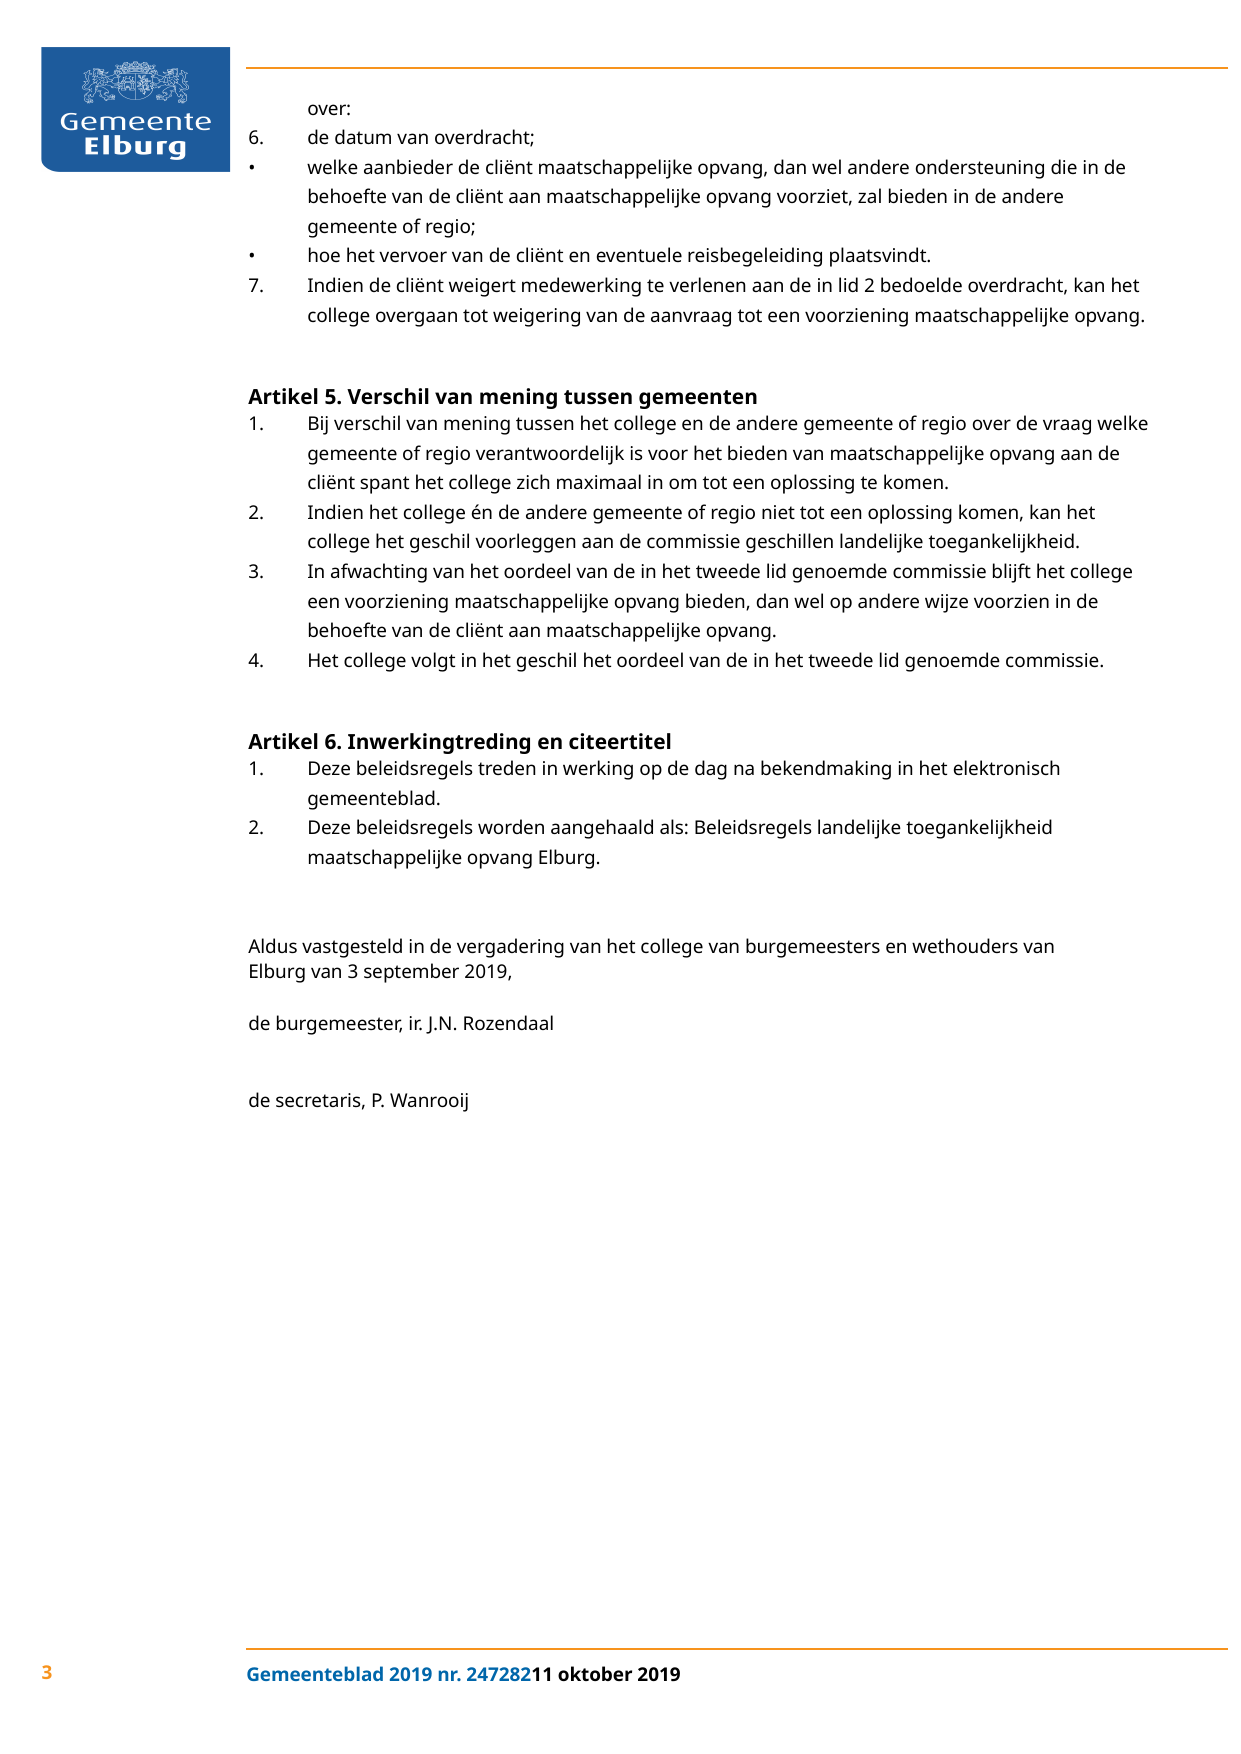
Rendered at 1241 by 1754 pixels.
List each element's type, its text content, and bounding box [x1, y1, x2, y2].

text de secretaris, P. Wanrooij [248, 1087, 1152, 1113]
list Deze beleidsregels worden aangehaald als: Beleidsregels landelijke toegankelijkheid maatschappelijke opvang Elburg. [248, 814, 1152, 870]
picture [41, 47, 231, 172]
list over: [248, 95, 1152, 121]
text de burgemeester, ir. J.N. Rozendaal [248, 1010, 1152, 1036]
list Indien de cliënt weigert medewerking te verlenen aan de in lid 2 bedoelde overdracht, kan het college overgaan tot weigering van de aanvraag tot een voorziening maatschappelijke opvang. [248, 272, 1152, 328]
list Indien het college én de andere gemeente of regio niet tot een oplossing komen, kan het college het geschil voorleggen aan de commissie geschillen landelijke toegankelijkheid. [248, 499, 1152, 554]
list In afwachting van het oordeel van de in het tweede lid genoemde commissie blijft het college een voorziening maatschappelijke opvang bieden, dan wel op andere wijze voorzien in de behoefte van de cliënt aan maatschappelijke opvang. [248, 558, 1152, 643]
text Artikel 6. Inwerkingtreding en citeertitel [248, 727, 1152, 755]
text Artikel 5. Verschil van mening tussen gemeenten [248, 382, 1152, 410]
list Bij verschil van mening tussen het college en de andere gemeente of regio over de vraag welke gemeente of regio verantwoordelijk is voor het bieden van maatschappelijke opvang aan de cliënt spant het college zich maximaal in om tot een oplossing te komen. [248, 410, 1152, 495]
list welke aanbieder de cliënt maatschappelijke opvang, dan wel andere ondersteuning die in de behoefte van de cliënt aan maatschappelijke opvang voorziet, zal bieden in de andere gemeente of regio; [248, 154, 1152, 239]
list de datum van overdracht; [248, 124, 1152, 150]
list Het college volgt in het geschil het oordeel van de in het tweede lid genoemde commissie. [248, 647, 1152, 673]
list hoe het vervoer van de cliënt en eventuele reisbegeleiding plaatsvindt. [248, 243, 1152, 268]
text Elburg van 3 september 2019, [248, 959, 1152, 984]
list Deze beleidsregels treden in werking op de dag na bekendmaking in het elektronisch gemeenteblad. [248, 755, 1152, 811]
text Aldus vastgesteld in de vergadering van het college van burgemeesters en wethouders van [248, 933, 1152, 959]
